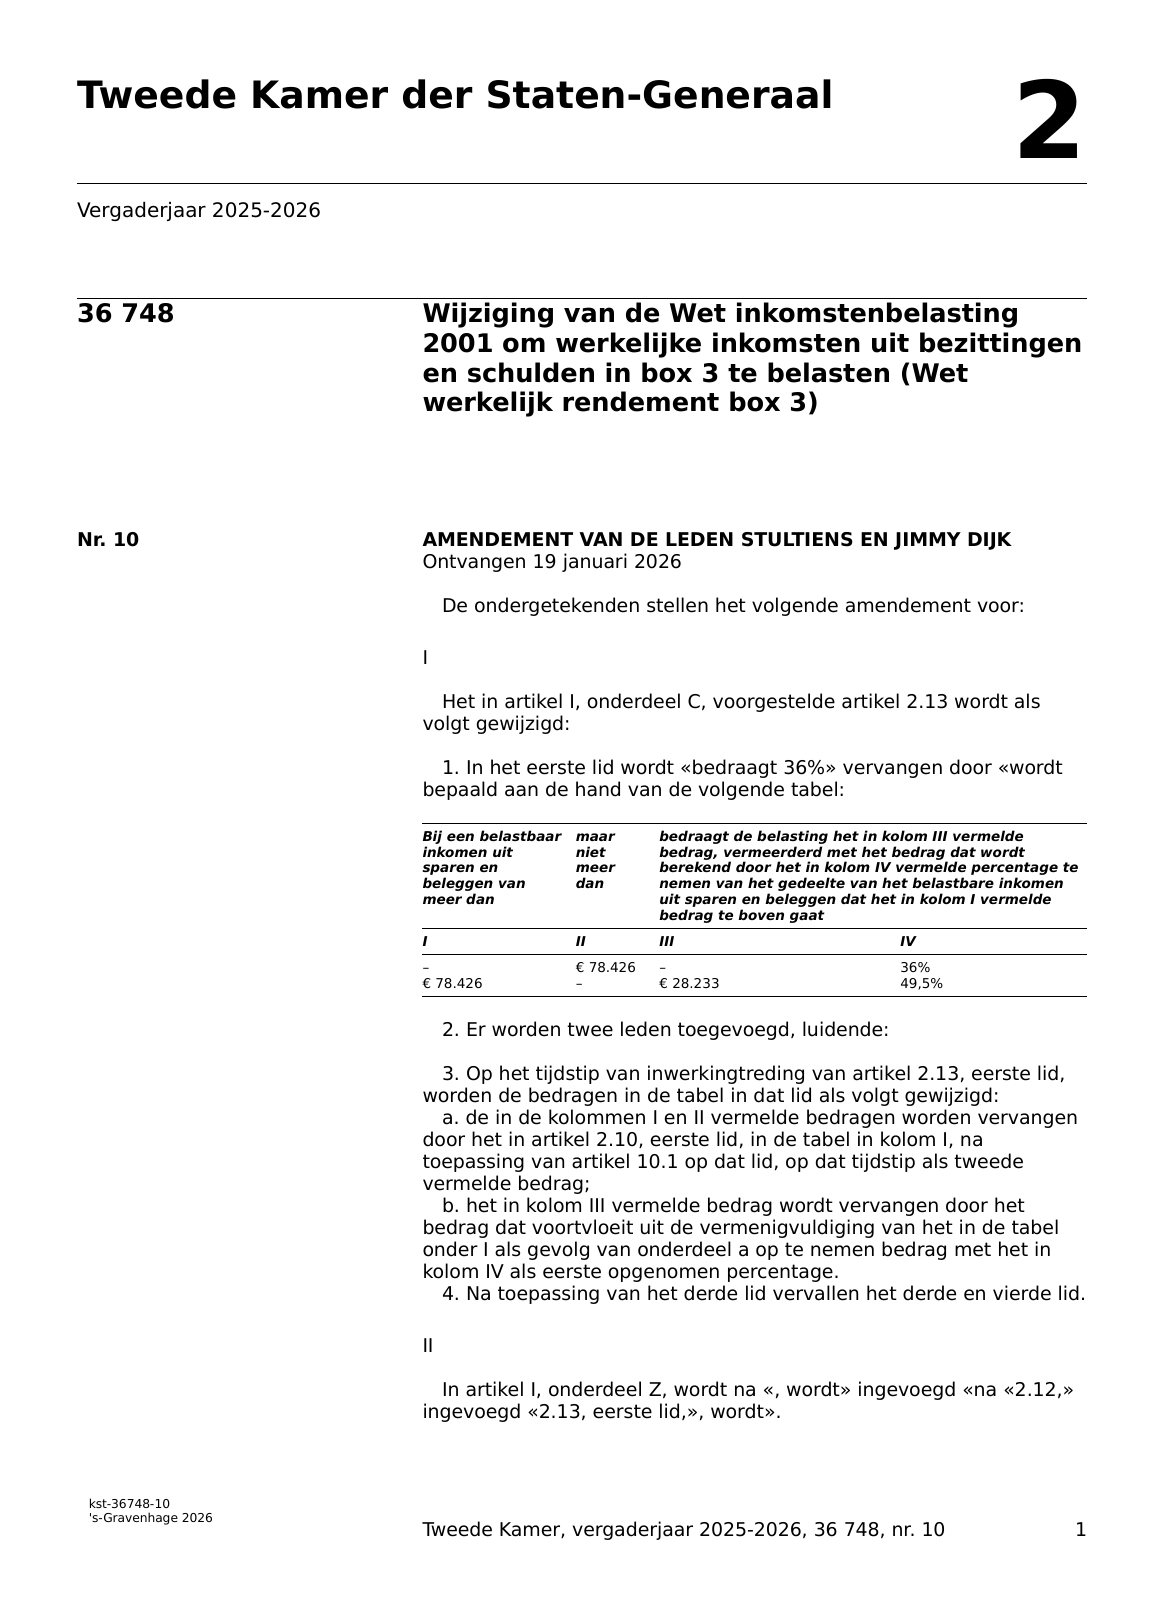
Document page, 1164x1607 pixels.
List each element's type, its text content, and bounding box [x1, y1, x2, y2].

text 2. Er worden twee leden toegevoegd, luidende: [422, 1019, 1087, 1041]
table_cell IV [894, 929, 1087, 954]
text Ontvangen 19 januari 2026 [422, 551, 1087, 573]
text b. het in kolom III vermelde bedrag wordt vervangen door het bedrag dat voortvloeit uit de vermenigvuldiging van het in de tabel onder I als gevolg van onderdeel a op te nemen bedrag met het in kolom IV als eerste opgenomen percentage. [422, 1195, 1087, 1283]
table_cell € 78.426 [570, 955, 653, 975]
table_header Bij een belastbaar inkomen uit sparen en beleggen van meer dan [422, 824, 570, 928]
table_header Tweede Kamer der Staten-Generaal [77, 59, 886, 183]
text kst-36748-10 [88, 1497, 323, 1511]
subtitle I [422, 647, 1087, 669]
text 's-Gravenhage 2026 [88, 1511, 323, 1525]
text In artikel I, onderdeel Z, wordt na «, wordt» ingevoegd «na «2.12,» ingevoegd «2.13, eerste lid,», wordt». [422, 1379, 1087, 1423]
subtitle II [422, 1335, 1087, 1357]
table_header maar niet meer dan [570, 824, 653, 928]
table_cell 49,5% [894, 975, 1087, 996]
subtitle 36 748 Wijziging van de Wet inkomstenbelasting 2001 om werkelijke inkomsten uit bezittingen en schulden in box 3 te belasten (Wet werkelijk rendement box 3) [77, 299, 1087, 418]
table_cell 36% [894, 955, 1087, 975]
text a. de in de kolommen I en II vermelde bedragen worden vervangen door het in artikel 2.10, eerste lid, in de tabel in kolom I, na toepassing van artikel 10.1 op dat lid, op dat tijdstip als tweede vermelde bedrag; [422, 1107, 1087, 1195]
text 4. Na toepassing van het derde lid vervallen het derde en vierde lid. [422, 1283, 1087, 1305]
table_cell € 78.426 [422, 975, 570, 996]
table_cell € 28.233 [653, 975, 894, 996]
table_cell III [653, 929, 894, 954]
table_cell – [570, 975, 653, 996]
table_header bedraagt de belasting het in kolom III vermelde bedrag, vermeerderd met het bedrag dat wordt berekend door het in kolom IV vermelde percentage te nemen van het gedeelte van het belastbare inkomen uit sparen en beleggen dat het in kolom I vermelde bedrag te boven gaat [653, 824, 1087, 928]
text Het in artikel I, onderdeel C, voorgestelde artikel 2.13 wordt als volgt gewijzigd: [422, 691, 1087, 735]
text 3. Op het tijdstip van inwerkingtreding van artikel 2.13, eerste lid, worden de bedragen in de tabel in dat lid als volgt gewijzigd: [422, 1063, 1087, 1107]
table_cell – [422, 955, 570, 975]
subtitle Nr. 10 AMENDEMENT VAN DE LEDEN STULTIENS EN JIMMY DIJK [77, 529, 1087, 551]
table_cell I [422, 929, 570, 954]
text De ondergetekenden stellen het volgende amendement voor: [422, 595, 1087, 617]
table_header 2 [886, 59, 1087, 183]
table_cell II [570, 929, 653, 954]
text 1. In het eerste lid wordt «bedraagt 36%» vervangen door «wordt bepaald aan de hand van de volgende tabel: [422, 757, 1087, 801]
table_cell – [653, 955, 894, 975]
table_cell Vergaderjaar 2025-2026 [77, 184, 1087, 298]
